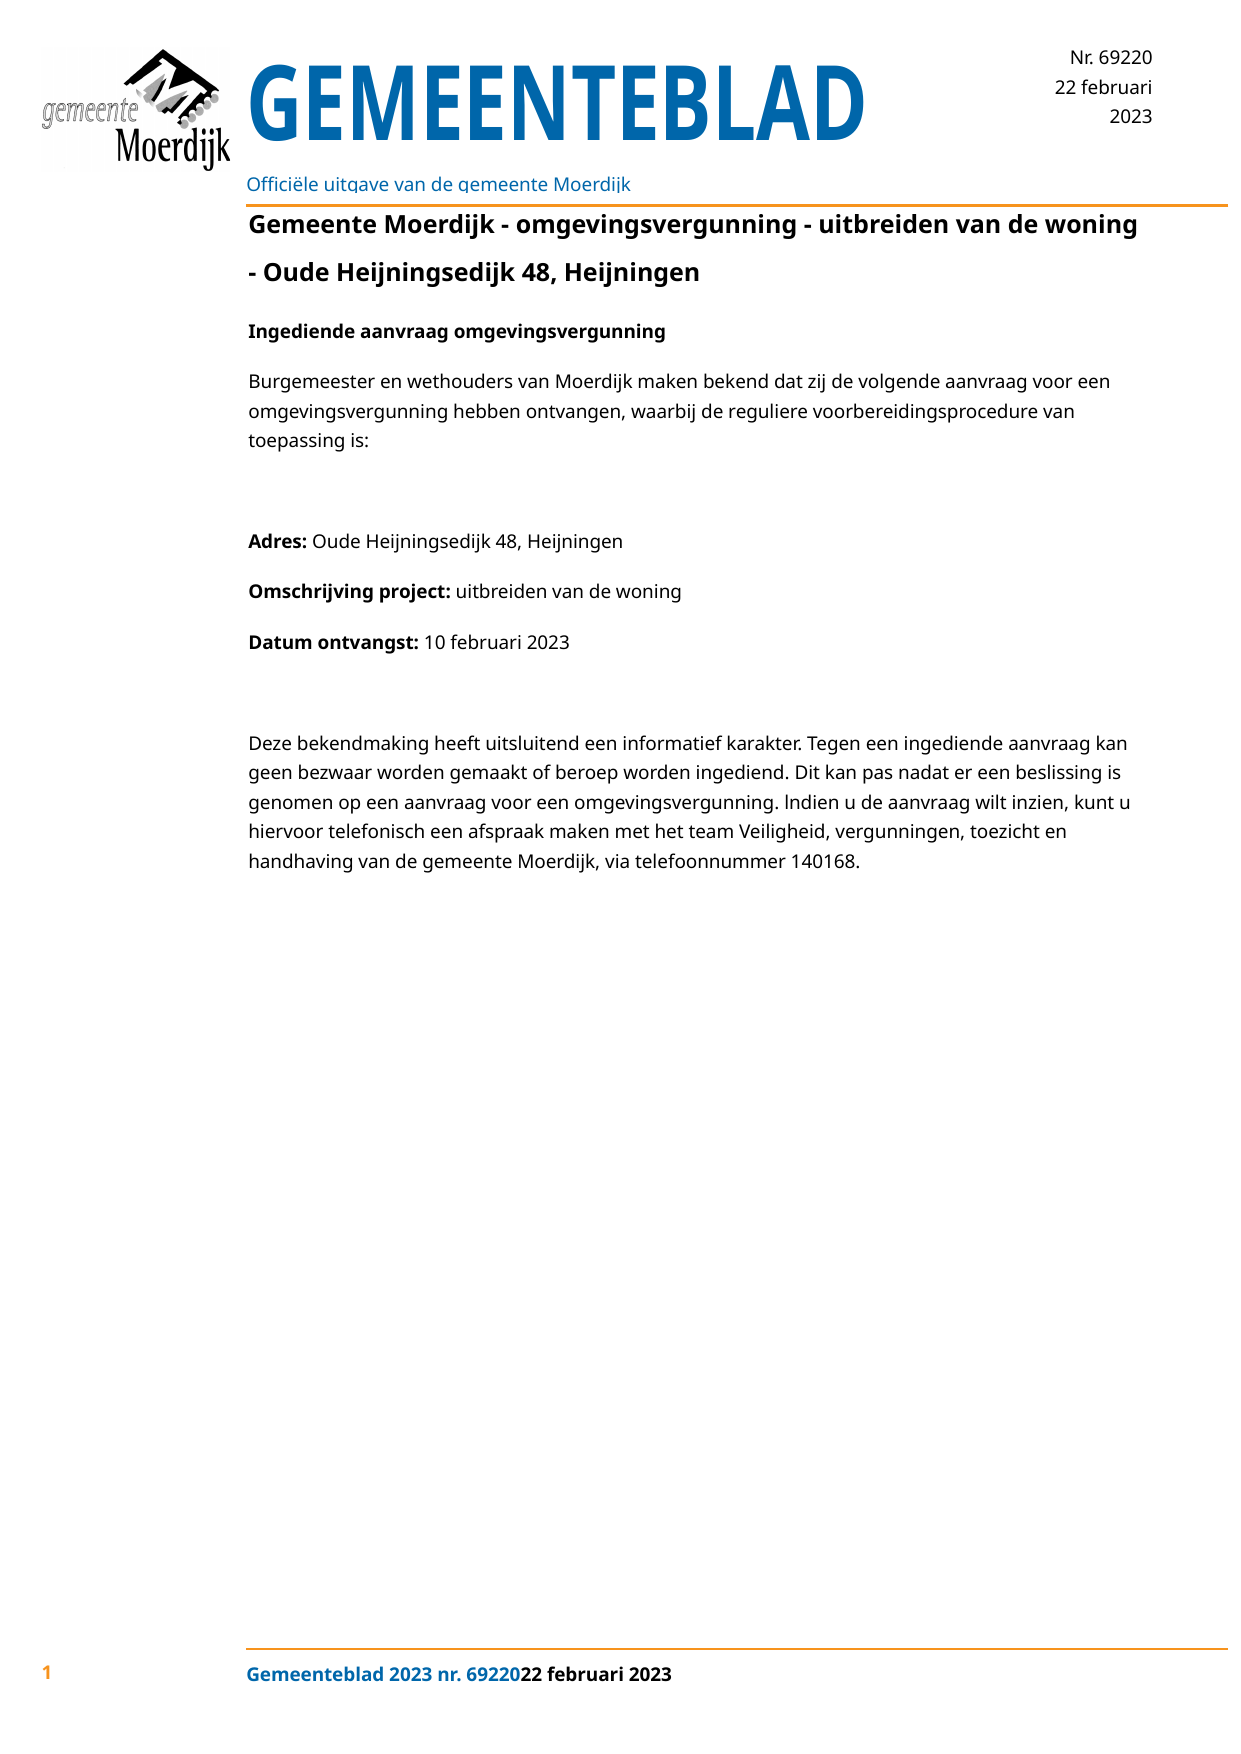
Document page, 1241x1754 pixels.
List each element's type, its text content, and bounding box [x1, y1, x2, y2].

text Burgemeester en wethouders van Moerdijk maken bekend dat zij de volgende aanvraag voor een omgevingsvergunning hebben ontvangen, waarbij de reguliere voorbereidingsprocedure van toepassing is: [248, 368, 1152, 453]
picture [41, 47, 231, 172]
text Gemeente Moerdijk - omgevingsvergunning - uitbreiden van de woning - Oude Heijningsedijk 48, Heijningen [248, 207, 1152, 288]
text Deze bekendmaking heeft uitsluitend een informatief karakter. Tegen een ingediende aanvraag kan geen bezwaar worden gemaakt of beroep worden ingediend. Dit kan pas nadat er een beslissing is genomen op een aanvraag voor een omgevingsvergunning. lndien u de aanvraag wilt inzien, kunt u hiervoor telefonisch een afspraak maken met het team Veiligheid, vergunningen, toezicht en handhaving van de gemeente Moerdijk, via telefoonnummer 140168. [248, 730, 1152, 874]
text Ingediende aanvraag omgevingsvergunning [248, 318, 1152, 344]
text Adres: Oude Heijningsedijk 48, Heijningen [248, 528, 1152, 554]
text Datum ontvangst: 10 februari 2023 [248, 629, 1152, 655]
text Omschrijving project: uitbreiden van de woning [248, 579, 1152, 604]
